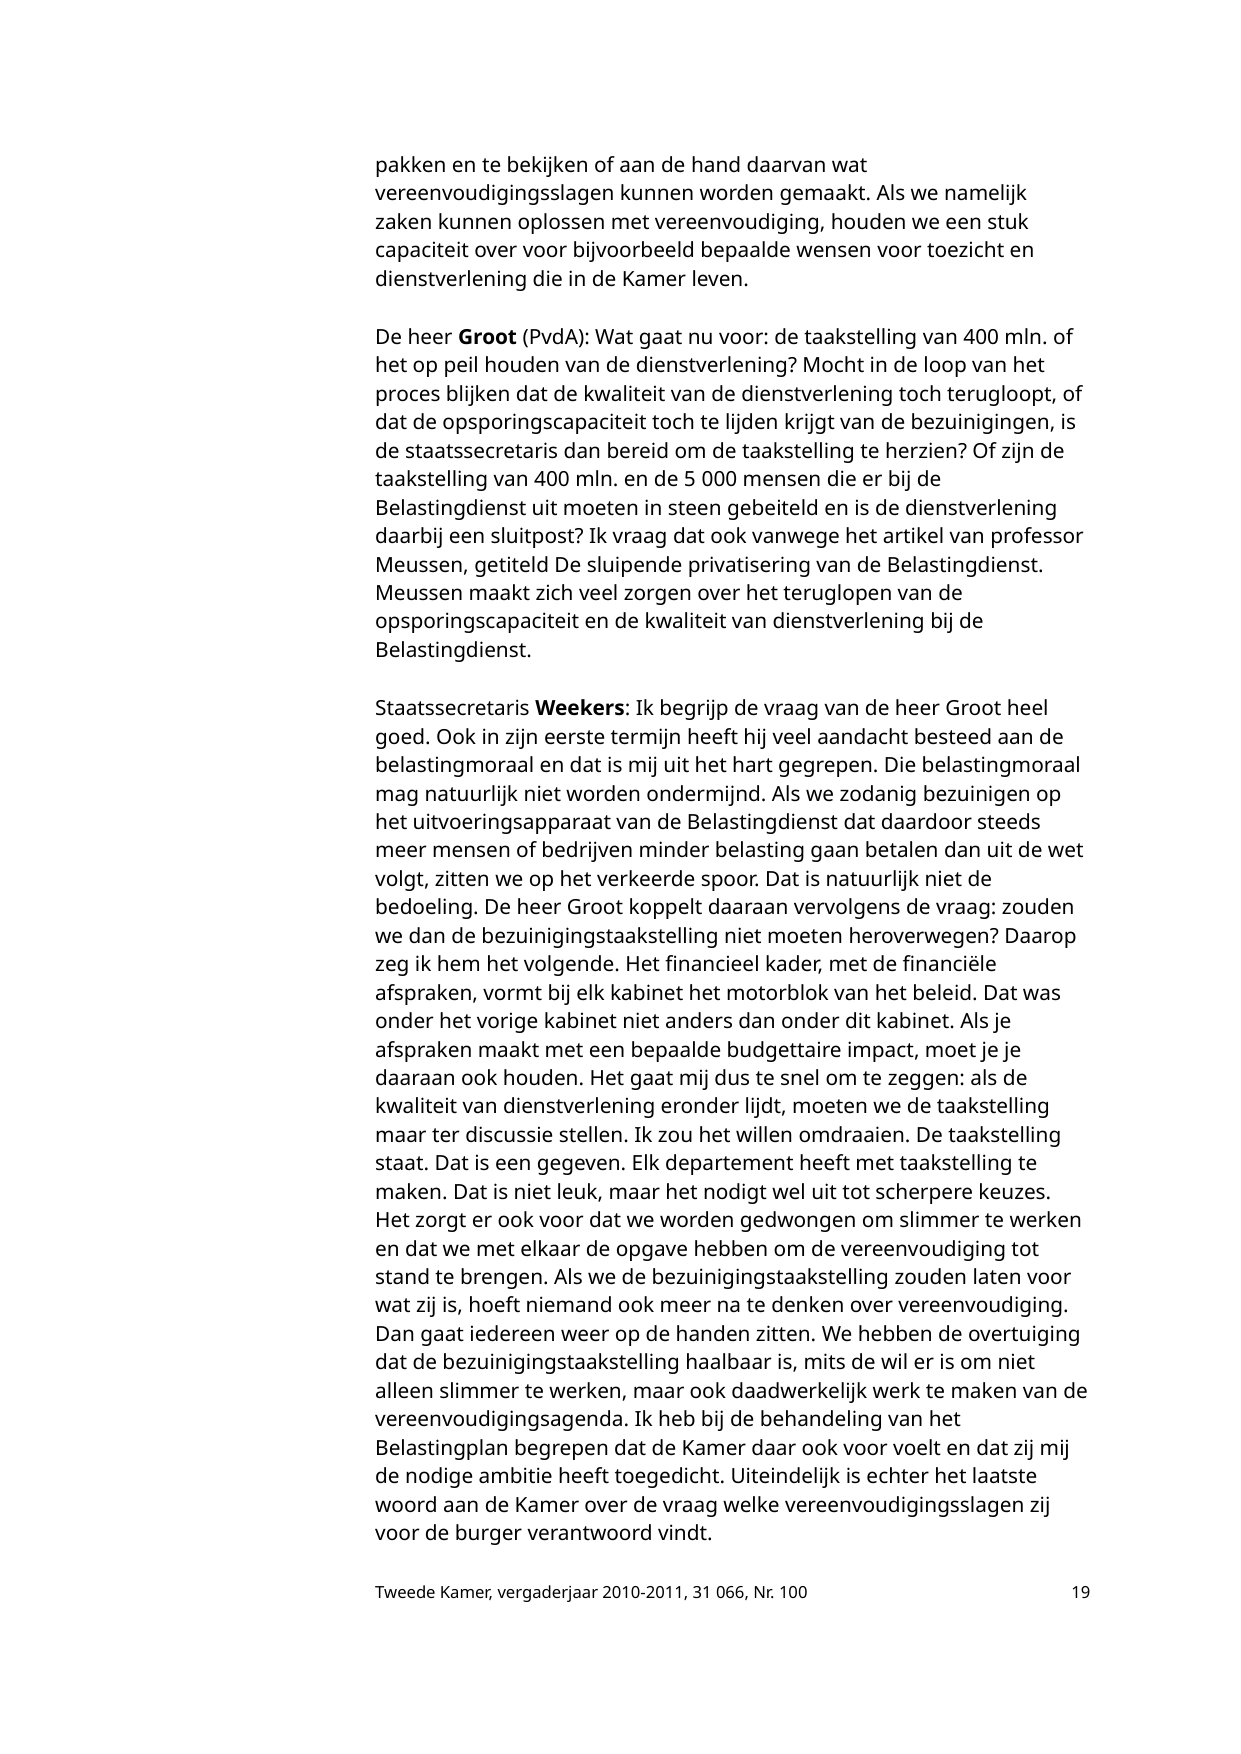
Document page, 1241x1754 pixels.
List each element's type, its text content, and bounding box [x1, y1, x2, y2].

text De heer Groot (PvdA): Wat gaat nu voor: de taakstelling van 400 mln. of het op peil houden van de dienstverlening? Mocht in de loop van het proces blijken dat de kwaliteit van de dienstverlening toch terugloopt, of dat de opsporingscapaciteit toch te lijden krijgt van de bezuinigingen, is de staatssecretaris dan bereid om de taakstelling te herzien? Of zijn de taakstelling van 400 mln. en de 5 000 mensen die er bij de Belastingdienst uit moeten in steen gebeiteld en is de dienstverlening daarbij een sluitpost? Ik vraag dat ook vanwege het artikel van professor Meussen, getiteld De sluipende privatisering van de Belastingdienst. Meussen maakt zich veel zorgen over het teruglopen van de opsporingscapaciteit en de kwaliteit van dienstverlening bij de Belastingdienst. [375, 322, 1090, 663]
text Staatssecretaris Weekers: Ik begrijp de vraag van de heer Groot heel goed. Ook in zijn eerste termijn heeft hij veel aandacht besteed aan de belastingmoraal en dat is mij uit het hart gegrepen. Die belastingmoraal mag natuurlijk niet worden ondermijnd. Als we zodanig bezuinigen op het uitvoeringsapparaat van de Belastingdienst dat daardoor steeds meer mensen of bedrijven minder belasting gaan betalen dan uit de wet volgt, zitten we op het verkeerde spoor. Dat is natuurlijk niet de bedoeling. De heer Groot koppelt daaraan vervolgens de vraag: zouden we dan de bezuinigingstaakstelling niet moeten heroverwegen? Daarop zeg ik hem het volgende. Het financieel kader, met de financiële afspraken, vormt bij elk kabinet het motorblok van het beleid. Dat was onder het vorige kabinet niet anders dan onder dit kabinet. Als je afspraken maakt met een bepaalde budgettaire impact, moet je je daaraan ook houden. Het gaat mij dus te snel om te zeggen: als de kwaliteit van dienstverlening eronder lijdt, moeten we de taakstelling maar ter discussie stellen. Ik zou het willen omdraaien. De taakstelling staat. Dat is een gegeven. Elk departement heeft met taakstelling te maken. Dat is niet leuk, maar het nodigt wel uit tot scherpere keuzes. Het zorgt er ook voor dat we worden gedwongen om slimmer te werken en dat we met elkaar de opgave hebben om de vereenvoudiging tot stand te brengen. Als we de bezuinigingstaakstelling zouden laten voor wat zij is, hoeft niemand ook meer na te denken over vereenvoudiging. Dan gaat iedereen weer op de handen zitten. We hebben de overtuiging dat de bezuinigingstaakstelling haalbaar is, mits de wil er is om niet alleen slimmer te werken, maar ook daadwerkelijk werk te maken van de vereenvoudigingsagenda. Ik heb bij de behandeling van het Belastingplan begrepen dat de Kamer daar ook voor voelt en dat zij mij de nodige ambitie heeft toegedicht. Uiteindelijk is echter het laatste woord aan de Kamer over de vraag welke vereenvoudigingsslagen zij voor de burger verantwoord vindt. [375, 693, 1090, 1547]
text pakken en te bekijken of aan de hand daarvan wat vereenvoudigingsslagen kunnen worden gemaakt. Als we namelijk zaken kunnen oplossen met vereenvoudiging, houden we een stuk capaciteit over voor bijvoorbeeld bepaalde wensen voor toezicht en dienstverlening die in de Kamer leven. [375, 150, 1090, 292]
